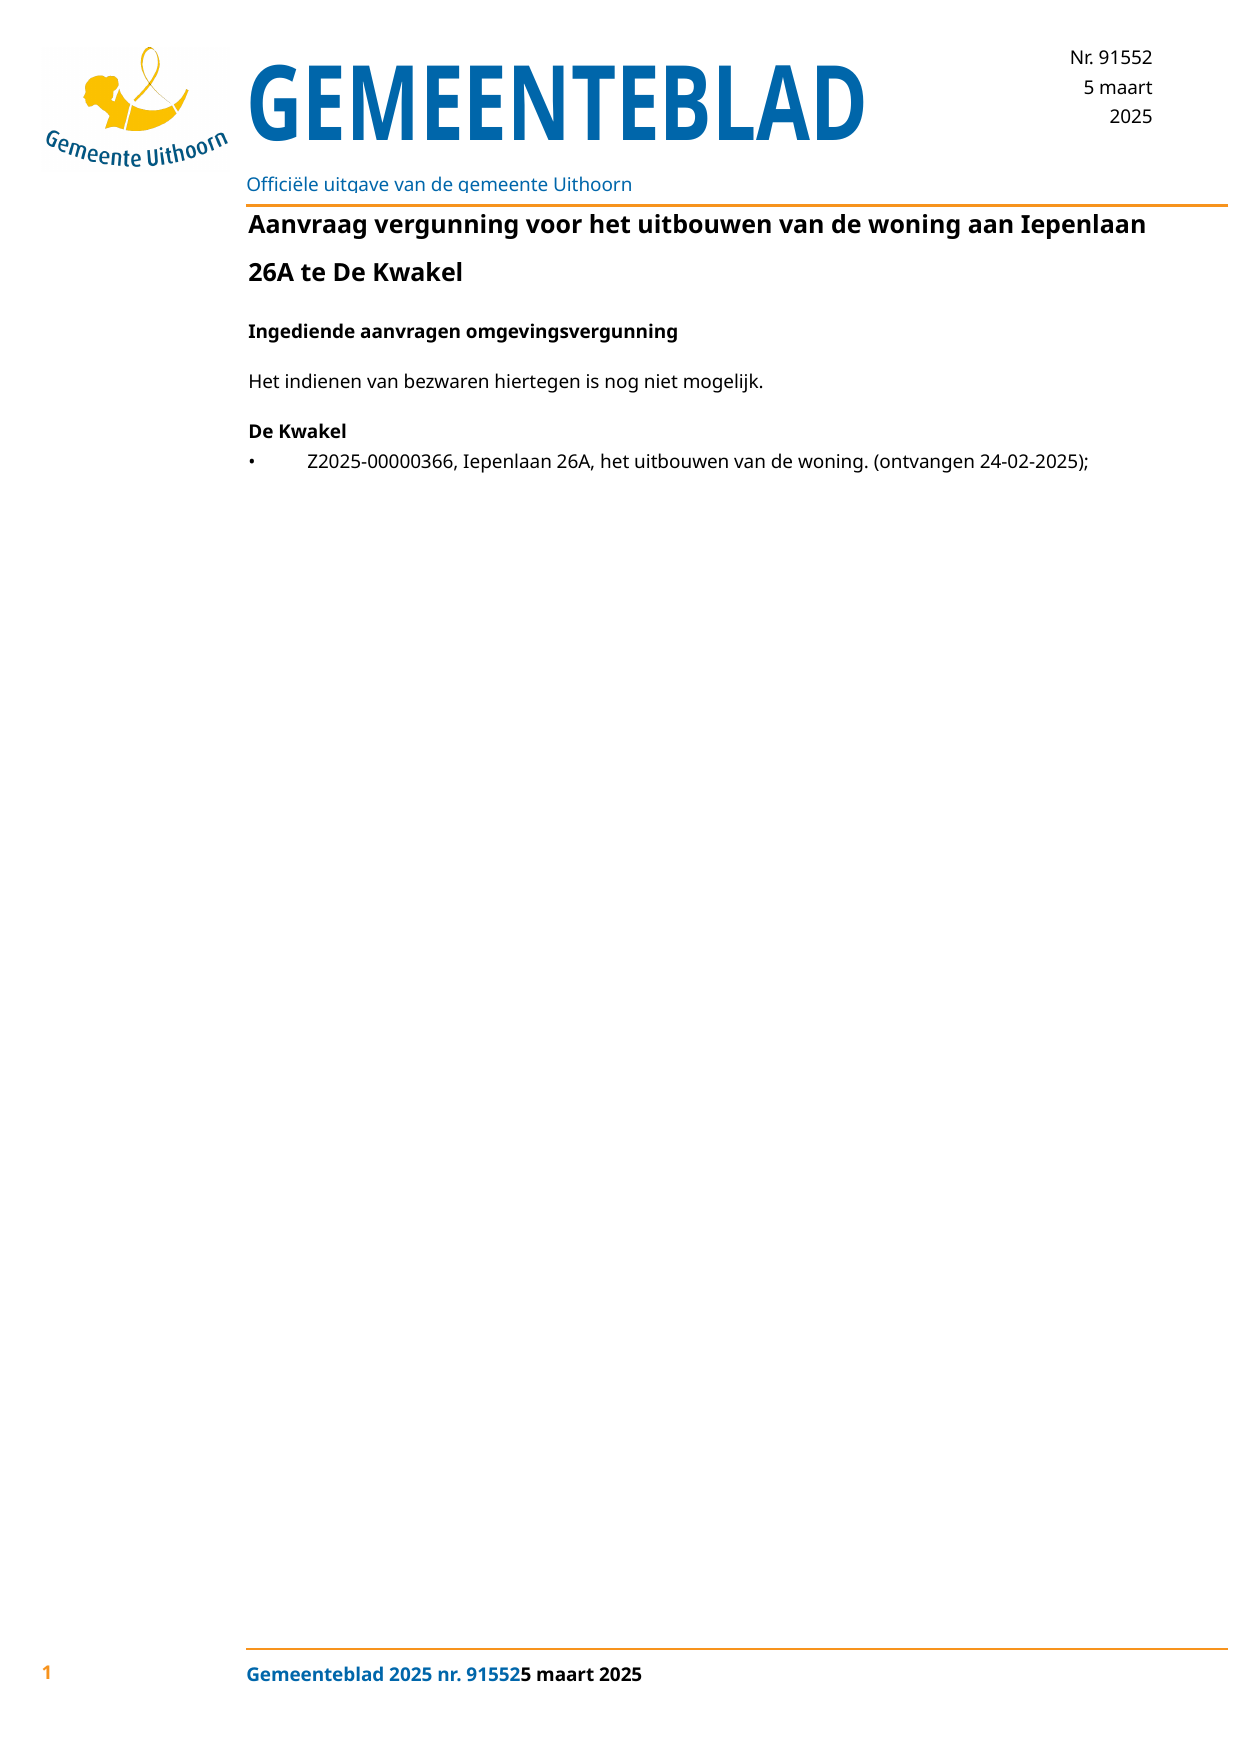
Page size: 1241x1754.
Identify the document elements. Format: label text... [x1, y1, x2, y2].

list Z2025-00000366, Iepenlaan 26A, het uitbouwen van de woning. (ontvangen 24-02-2025); [248, 448, 1152, 474]
picture [41, 47, 231, 172]
text Aanvraag vergunning voor het uitbouwen van de woning aan Iepenlaan 26A te De Kwakel [248, 207, 1152, 288]
text Ingediende aanvragen omgevingsvergunning [248, 318, 1152, 344]
text De Kwakel [248, 419, 1152, 444]
text Het indienen van bezwaren hiertegen is nog niet mogelijk. [248, 368, 1152, 394]
